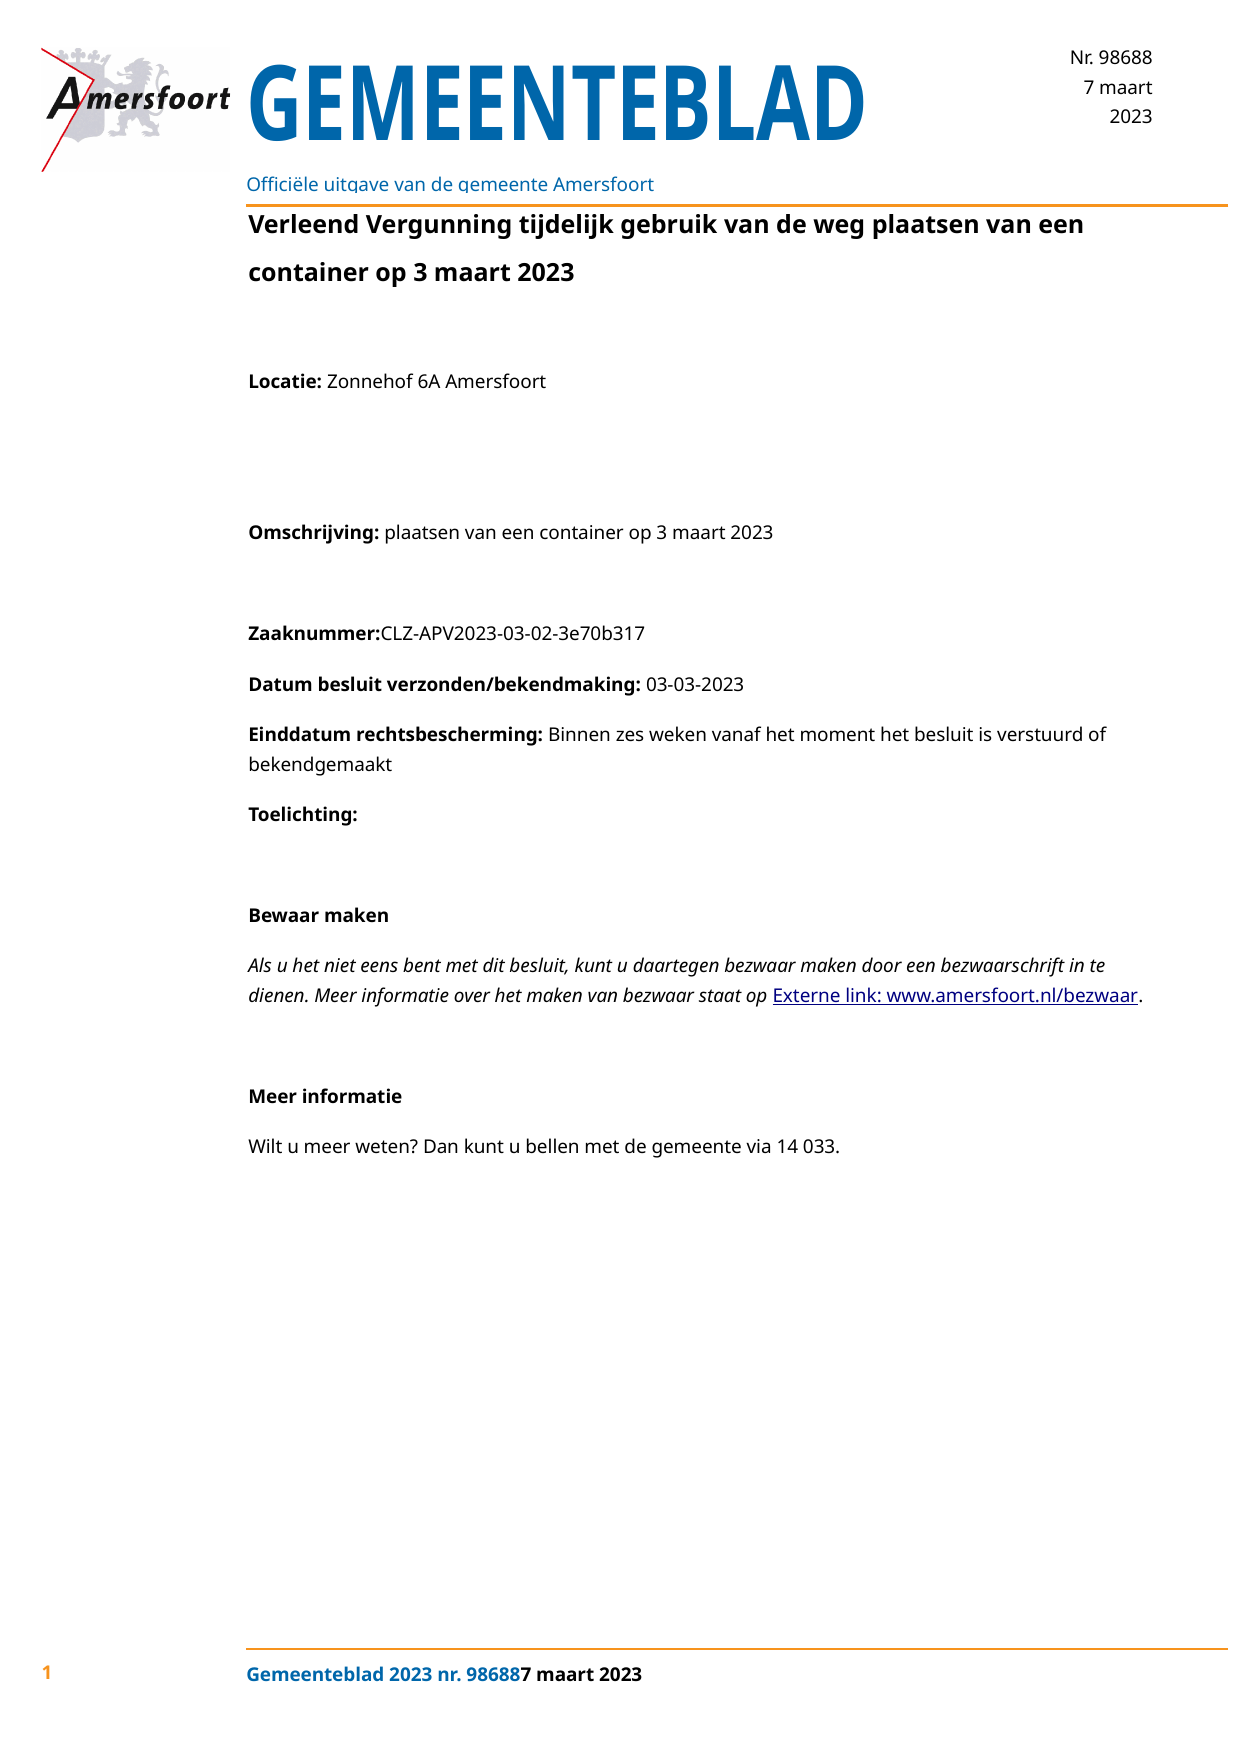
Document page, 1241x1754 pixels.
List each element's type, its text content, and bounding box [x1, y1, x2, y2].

text Zaaknummer:CLZ-APV2023-03-02-3e70b317 [248, 620, 1152, 646]
text Meer informatie [248, 1083, 1152, 1109]
picture [41, 47, 231, 172]
text Toelichting: [248, 801, 1152, 827]
text Einddatum rechtsbescherming: Binnen zes weken vanaf het moment het besluit is verstuurd of bekendgemaakt [248, 721, 1152, 777]
text Omschrijving: plaatsen van een container op 3 maart 2023 [248, 519, 1152, 545]
text Wilt u meer weten? Dan kunt u bellen met de gemeente via 14 033. [248, 1133, 1152, 1159]
text Bewaar maken [248, 902, 1152, 928]
text Verleend Vergunning tijdelijk gebruik van de weg plaatsen van een container op 3 maart 2023 [248, 207, 1152, 288]
text Als u het niet eens bent met dit besluit, kunt u daartegen bezwaar maken door een bezwaarschrift in te dienen. Meer informatie over het maken van bezwaar staat op Externe link: www.amersfoort.nl/bezwaar. [248, 952, 1152, 1008]
text Datum besluit verzonden/bekendmaking: 03-03-2023 [248, 671, 1152, 697]
text Locatie: Zonnehof 6A Amersfoort [248, 368, 1152, 394]
